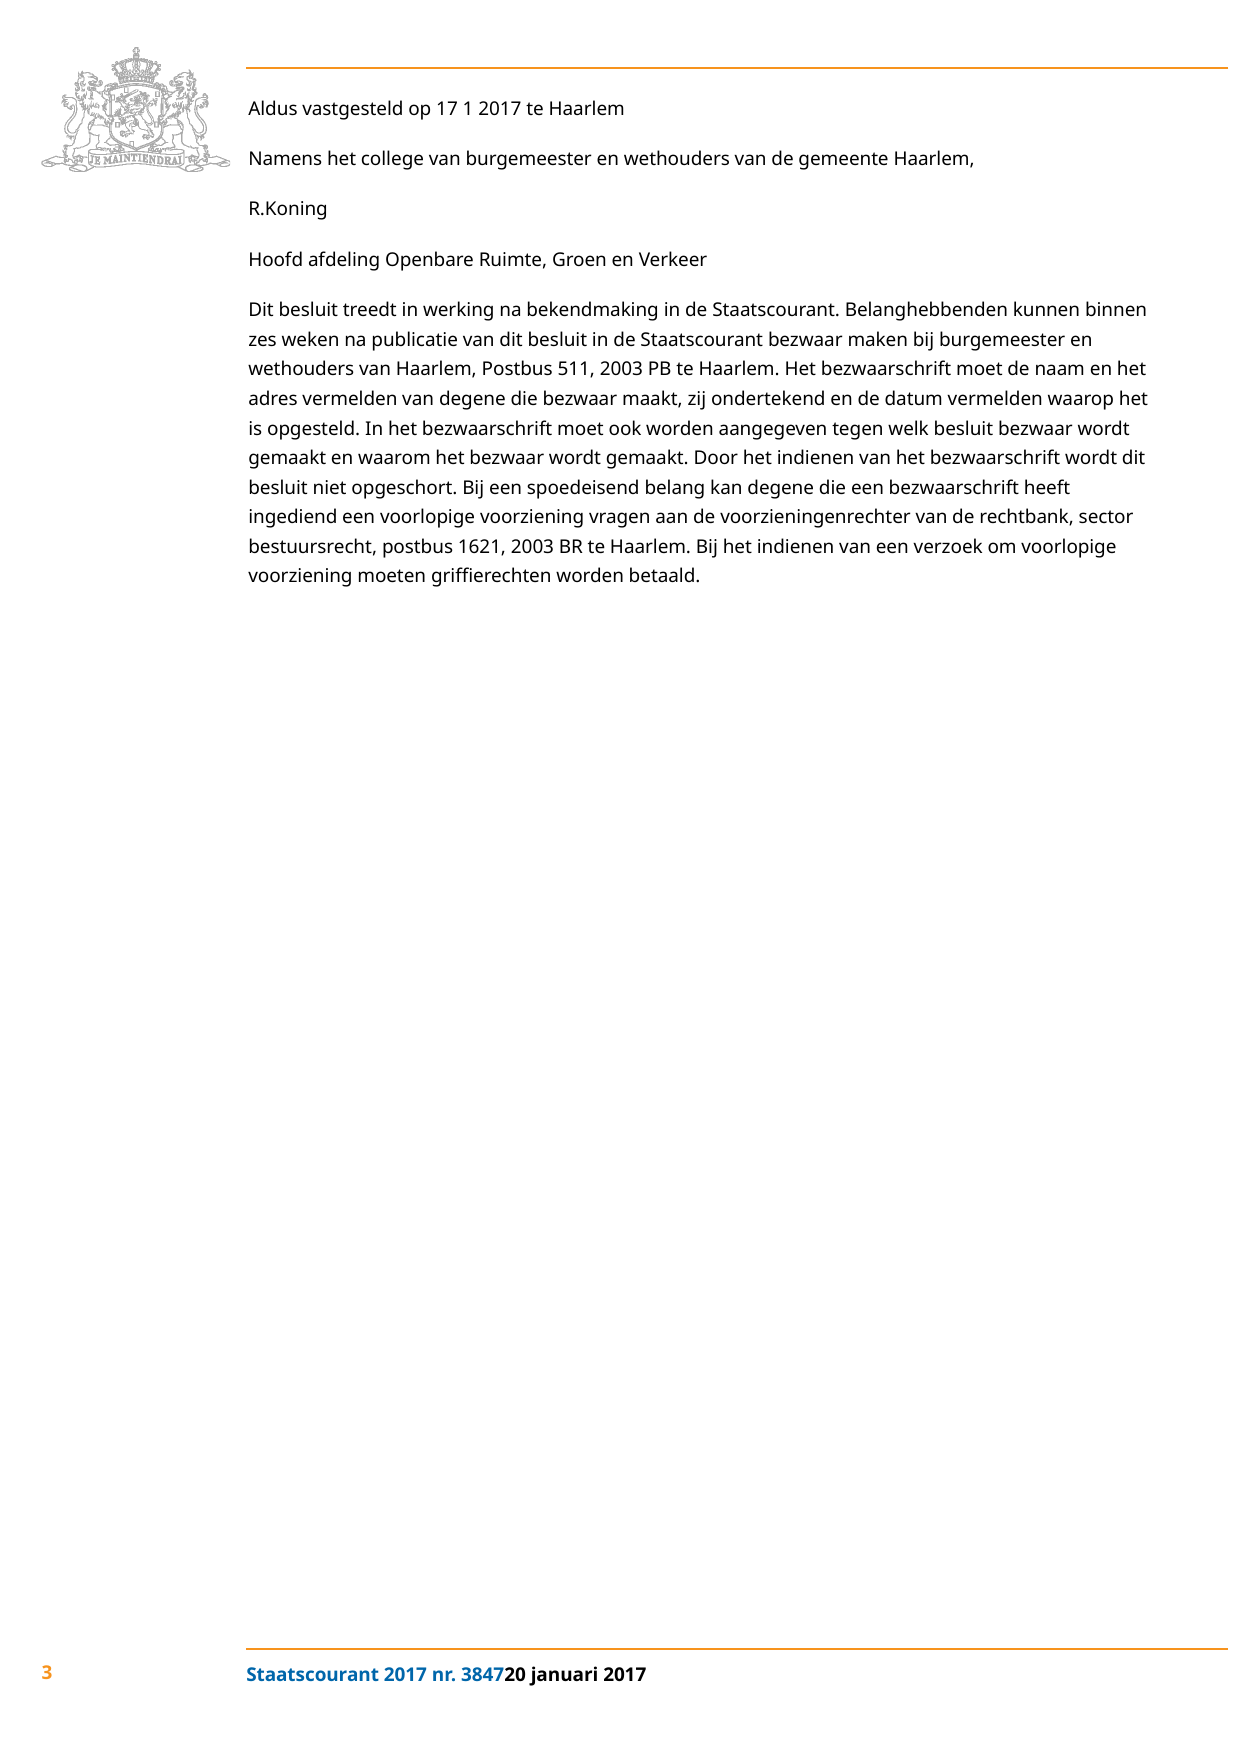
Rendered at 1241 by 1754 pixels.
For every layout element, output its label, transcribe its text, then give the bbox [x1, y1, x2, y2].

picture [41, 47, 231, 172]
text Dit besluit treedt in werking na bekendmaking in de Staatscourant. Belanghebbenden kunnen binnen zes weken na publicatie van dit besluit in de Staatscourant bezwaar maken bij burgemeester en wethouders van Haarlem, Postbus 511, 2003 PB te Haarlem. Het bezwaarschrift moet de naam en het adres vermelden van degene die bezwaar maakt, zij ondertekend en de datum vermelden waarop het is opgesteld. In het bezwaarschrift moet ook worden aangegeven tegen welk besluit bezwaar wordt gemaakt en waarom het bezwaar wordt gemaakt. Door het indienen van het bezwaarschrift wordt dit besluit niet opgeschort. Bij een spoedeisend belang kan degene die een bezwaarschrift heeft ingediend een voorlopige voorziening vragen aan de voorzieningenrechter van de rechtbank, sector bestuursrecht, postbus 1621, 2003 BR te Haarlem. Bij het indienen van een verzoek om voorlopige voorziening moeten griffierechten worden betaald. [248, 296, 1152, 588]
text Namens het college van burgemeester en wethouders van de gemeente Haarlem, [248, 145, 1152, 171]
text Aldus vastgesteld op 17 1 2017 te Haarlem [248, 95, 1152, 121]
text R.Koning [248, 196, 1152, 221]
text Hoofd afdeling Openbare Ruimte, Groen en Verkeer [248, 246, 1152, 272]
